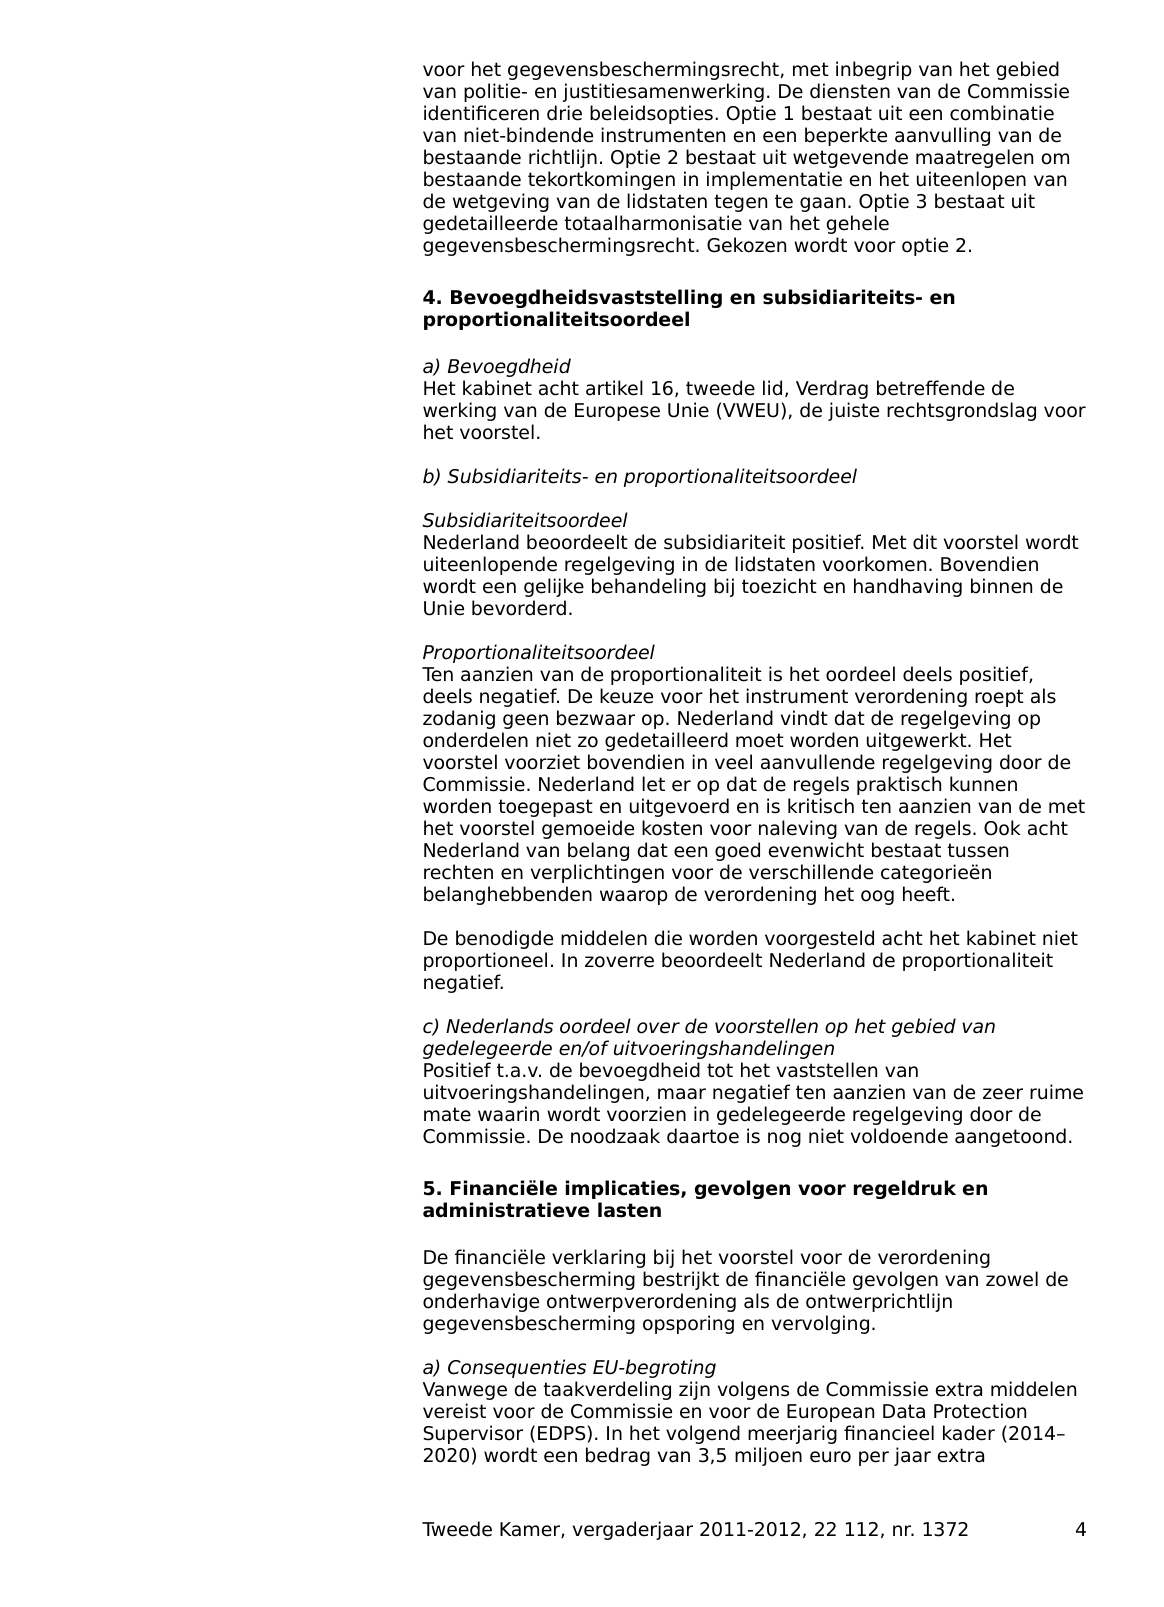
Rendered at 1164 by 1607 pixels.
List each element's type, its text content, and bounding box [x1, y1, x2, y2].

text Positief t.a.v. de bevoegdheid tot het vaststellen van uitvoeringshandelingen, maar negatief ten aanzien van de zeer ruime mate waarin wordt voorzien in gedelegeerde regelgeving door de Commissie. De noodzaak daartoe is nog niet voldoende aangetoond. [422, 1060, 1087, 1148]
text Het kabinet acht artikel 16, tweede lid, Verdrag betreffende de werking van de Europese Unie (VWEU), de juiste rechtsgrondslag voor het voorstel. [422, 378, 1087, 444]
text Ten aanzien van de proportionaliteit is het oordeel deels positief, deels negatief. De keuze voor het instrument verordening roept als zodanig geen bezwaar op. Nederland vindt dat de regelgeving op onderdelen niet zo gedetailleerd moet worden uitgewerkt. Het voorstel voorziet bovendien in veel aanvullende regelgeving door de Commissie. Nederland let er op dat de regels praktisch kunnen worden toegepast en uitgevoerd en is kritisch ten aanzien van de met het voorstel gemoeide kosten voor naleving van de regels. Ook acht Nederland van belang dat een goed evenwicht bestaat tussen rechten en verplichtingen voor de verschillende categorieën belanghebbenden waarop de verordening het oog heeft. [422, 664, 1087, 906]
text De financiële verklaring bij het voorstel voor de verordening gegevensbescherming bestrijkt de financiële gevolgen van zowel de onderhavige ontwerpverordening als de ontwerprichtlijn gegevensbescherming opsporing en vervolging. [422, 1247, 1087, 1335]
subtitle 5. Financiële implicaties, gevolgen voor regeldruk en administratieve lasten [422, 1178, 1087, 1222]
text Nederland beoordeelt de subsidiariteit positief. Met dit voorstel wordt uiteenlopende regelgeving in de lidstaten voorkomen. Bovendien wordt een gelijke behandeling bij toezicht en handhaving binnen de Unie bevorderd. [422, 532, 1087, 620]
text De benodigde middelen die worden voorgesteld acht het kabinet niet proportioneel. In zoverre beoordeelt Nederland de proportionaliteit negatief. [422, 928, 1087, 994]
subtitle 4. Bevoegdheidsvaststelling en subsidiariteits- en proportionaliteitsoordeel [422, 287, 1087, 331]
text Subsidiariteitsoordeel [422, 510, 1087, 532]
text Vanwege de taakverdeling zijn volgens de Commissie extra middelen vereist voor de Commissie en voor de European Data Protection Supervisor (EDPS). In het volgend meerjarig financieel kader (2014–2020) wordt een bedrag van 3,5 miljoen euro per jaar extra [422, 1379, 1087, 1467]
subtitle b) Subsidiariteits- en proportionaliteitsoordeel [422, 466, 1087, 488]
subtitle a) Bevoegdheid [422, 356, 1087, 378]
text voor het gegevensbeschermingsrecht, met inbegrip van het gebied van politie- en justitiesamenwerking. De diensten van de Commissie identificeren drie beleidsopties. Optie 1 bestaat uit een combinatie van niet-bindende instrumenten en een beperkte aanvulling van de bestaande richtlijn. Optie 2 bestaat uit wetgevende maatregelen om bestaande tekortkomingen in implementatie en het uiteenlopen van de wetgeving van de lidstaten tegen te gaan. Optie 3 bestaat uit gedetailleerde totaalharmonisatie van het gehele gegevensbeschermingsrecht. Gekozen wordt voor optie 2. [422, 59, 1087, 257]
subtitle Proportionaliteitsoordeel [422, 642, 1087, 664]
subtitle a) Consequenties EU-begroting [422, 1357, 1087, 1379]
subtitle c) Nederlands oordeel over de voorstellen op het gebied van gedelegeerde en/of uitvoeringshandelingen [422, 1016, 1087, 1060]
